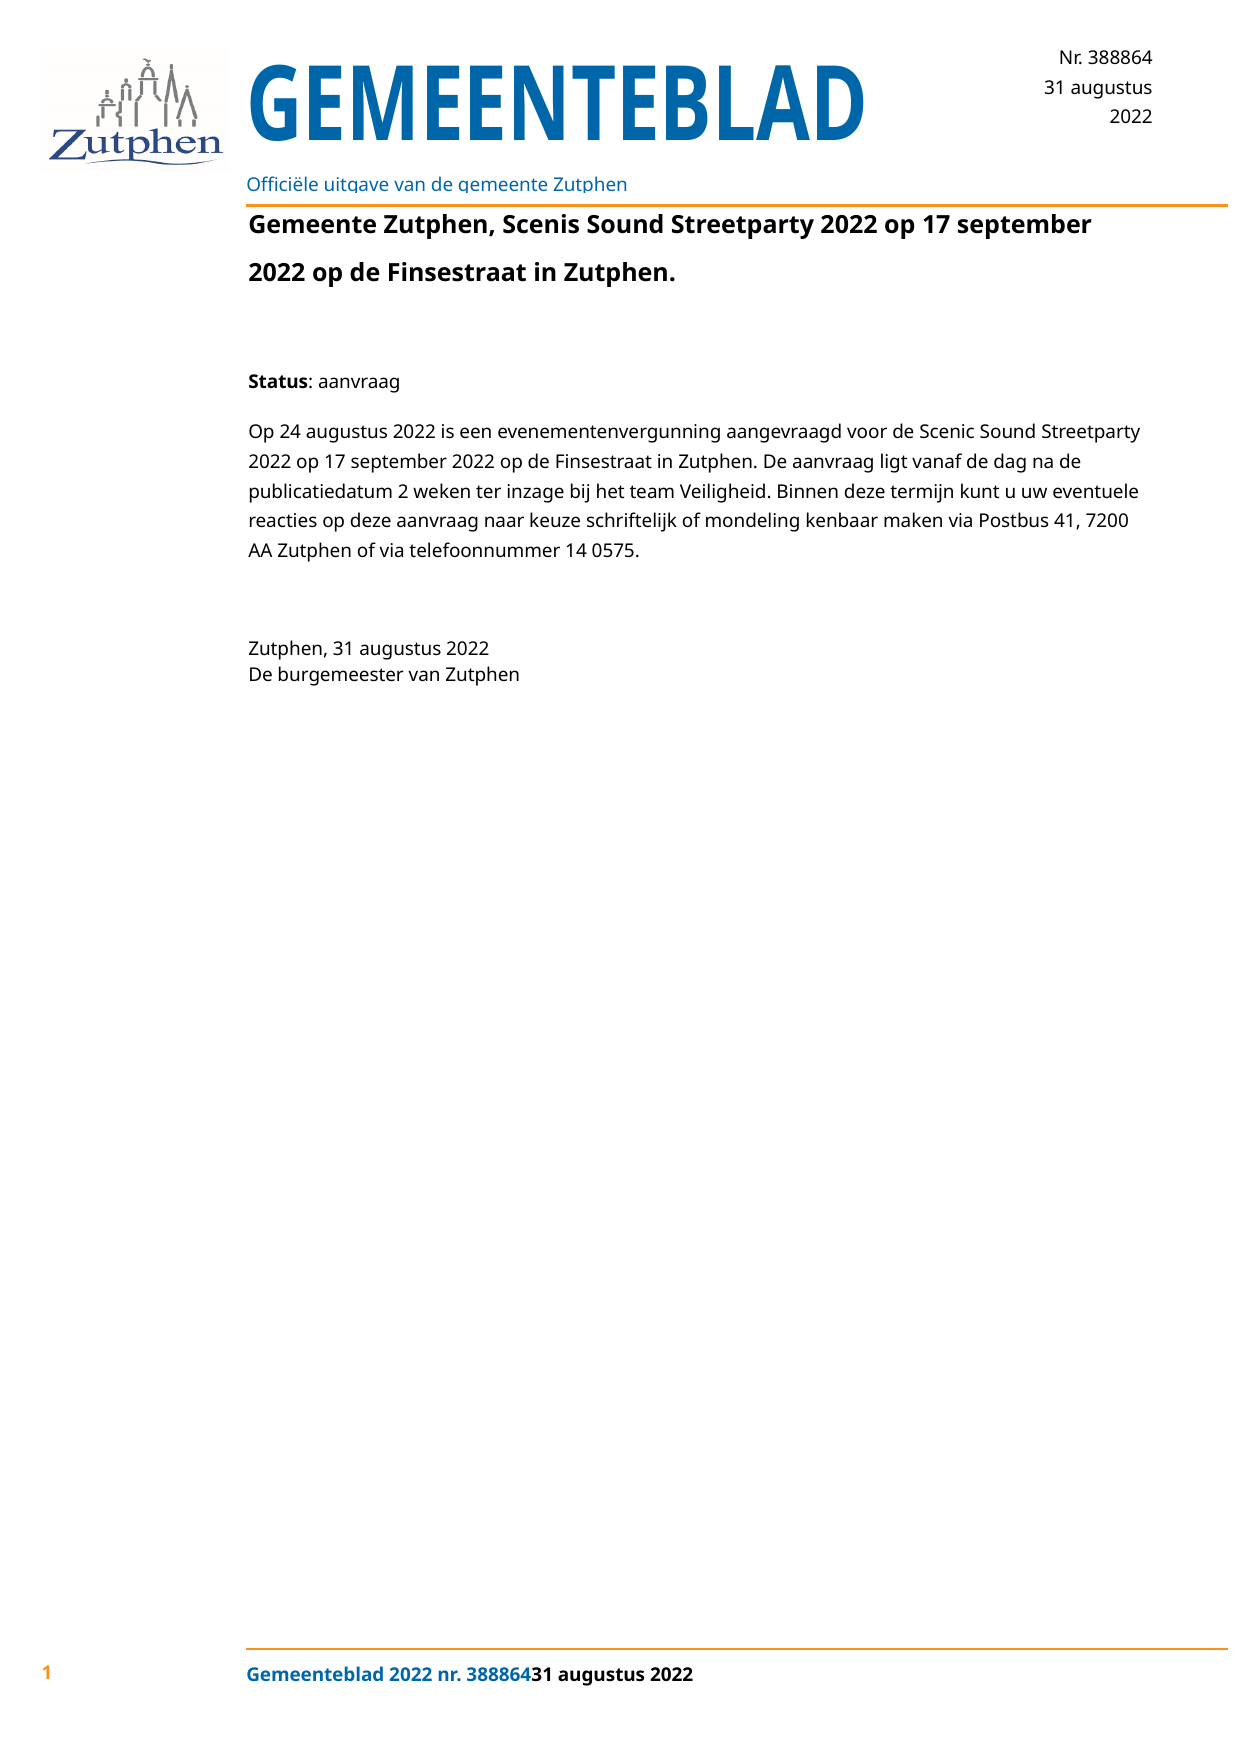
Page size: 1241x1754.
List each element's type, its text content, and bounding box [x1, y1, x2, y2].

text Gemeente Zutphen, Scenis Sound Streetparty 2022 op 17 september 2022 op de Finsestraat in Zutphen. [248, 207, 1152, 288]
text Status: aanvraag [248, 368, 1152, 394]
text Zutphen, 31 augustus 2022 [248, 635, 1152, 661]
text Op 24 augustus 2022 is een evenementenvergunning aangevraagd voor de Scenic Sound Streetparty 2022 op 17 september 2022 op de Finsestraat in Zutphen. De aanvraag ligt vanaf de dag na de publicatiedatum 2 weken ter inzage bij het team Veiligheid. Binnen deze termijn kunt u uw eventuele reacties op deze aanvraag naar keuze schriftelijk of mondeling kenbaar maken via Postbus 41, 7200 AA Zutphen of via telefoonnummer 14 0575. [248, 419, 1152, 563]
text De burgemeester van Zutphen [248, 661, 1152, 687]
picture [41, 47, 231, 172]
